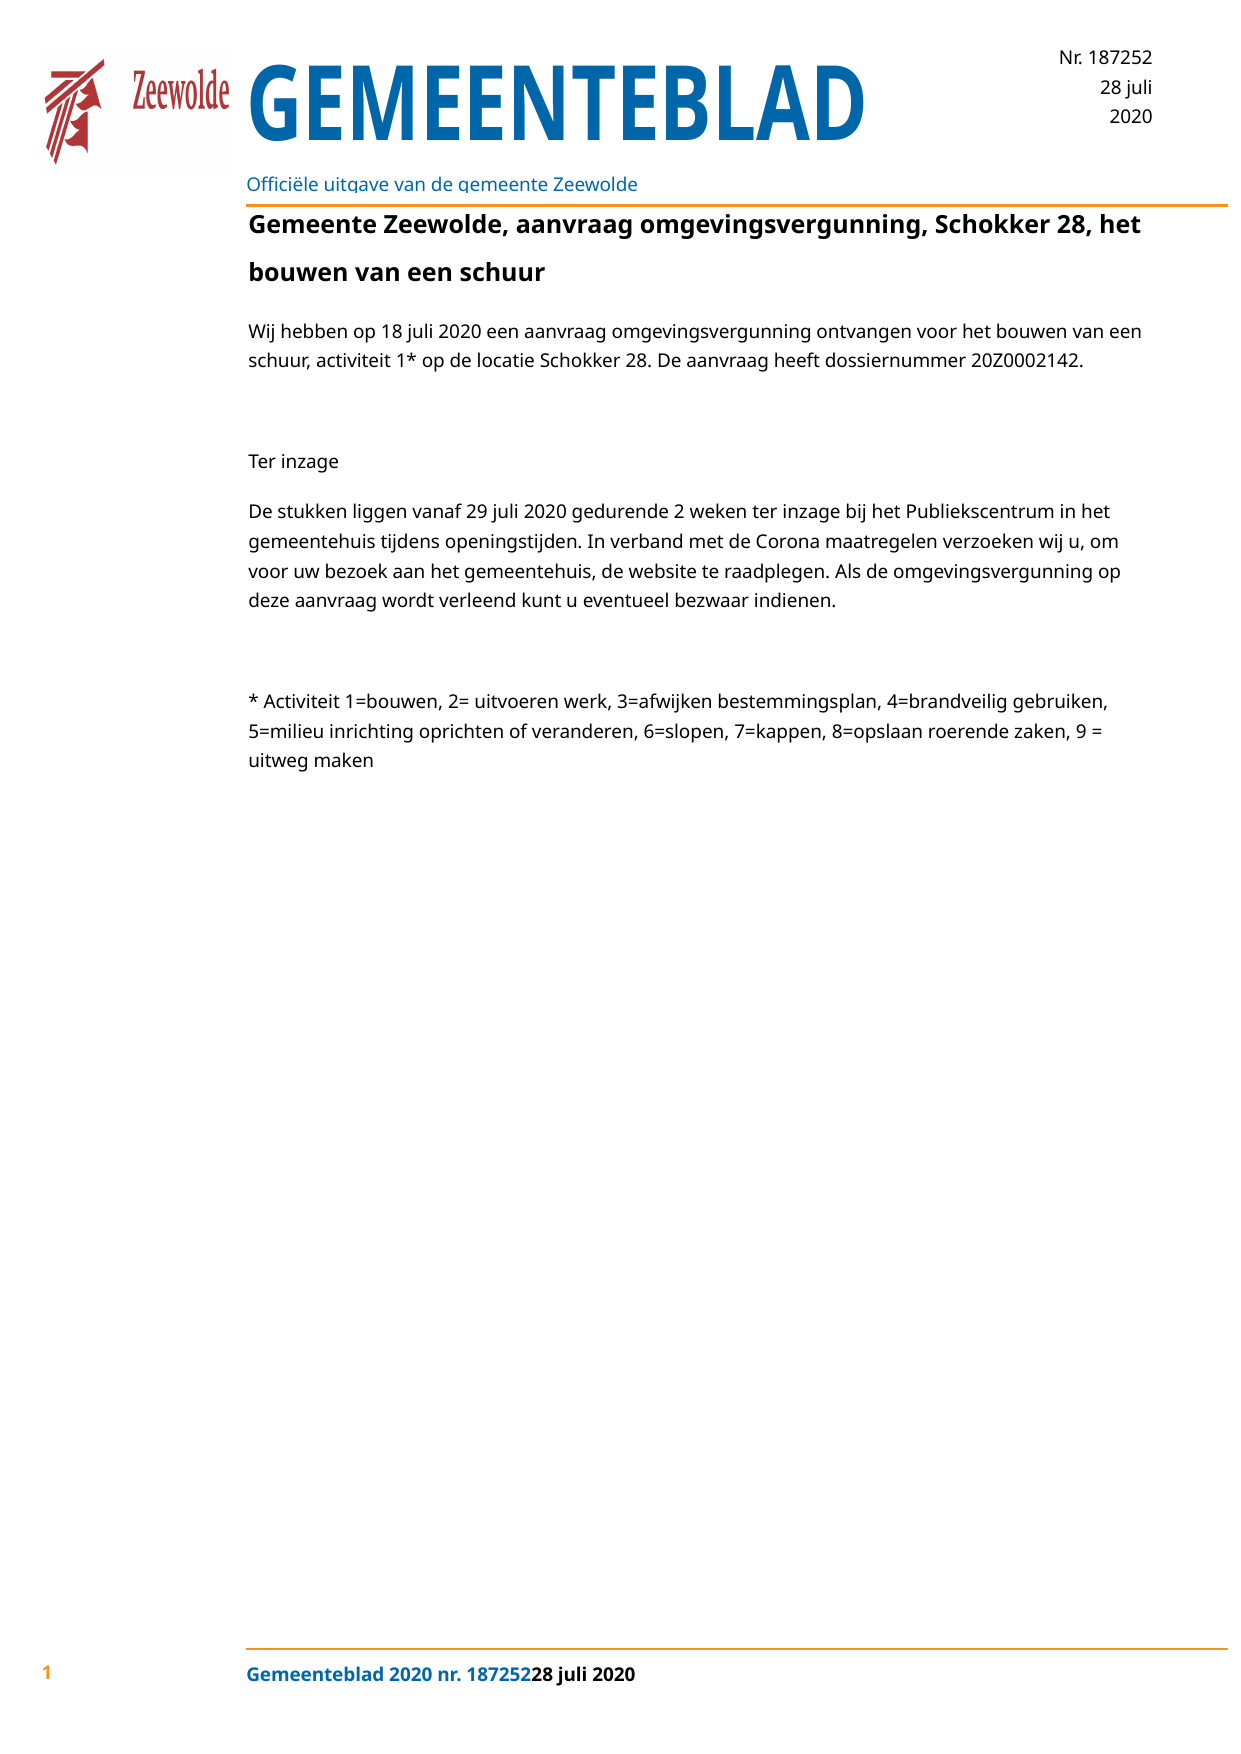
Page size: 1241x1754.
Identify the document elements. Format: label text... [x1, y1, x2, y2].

text De stukken liggen vanaf 29 juli 2020 gedurende 2 weken ter inzage bij het Publiekscentrum in het gemeentehuis tijdens openingstijden. In verband met de Corona maatregelen verzoeken wij u, om voor uw bezoek aan het gemeentehuis, de website te raadplegen. Als de omgevingsvergunning op deze aanvraag wordt verleend kunt u eventueel bezwaar indienen. [248, 499, 1152, 613]
text * Activiteit 1=bouwen, 2= uitvoeren werk, 3=afwijken bestemmingsplan, 4=brandveilig gebruiken, 5=milieu inrichting oprichten of veranderen, 6=slopen, 7=kappen, 8=opslaan roerende zaken, 9 = uitweg maken [248, 688, 1152, 773]
text Ter inzage [248, 448, 1152, 474]
text Wij hebben op 18 juli 2020 een aanvraag omgevingsvergunning ontvangen voor het bouwen van een schuur, activiteit 1* op de locatie Schokker 28. De aanvraag heeft dossiernummer 20Z0002142. [248, 318, 1152, 373]
text Gemeente Zeewolde, aanvraag omgevingsvergunning, Schokker 28, het bouwen van een schuur [248, 207, 1152, 288]
picture [41, 47, 231, 172]
